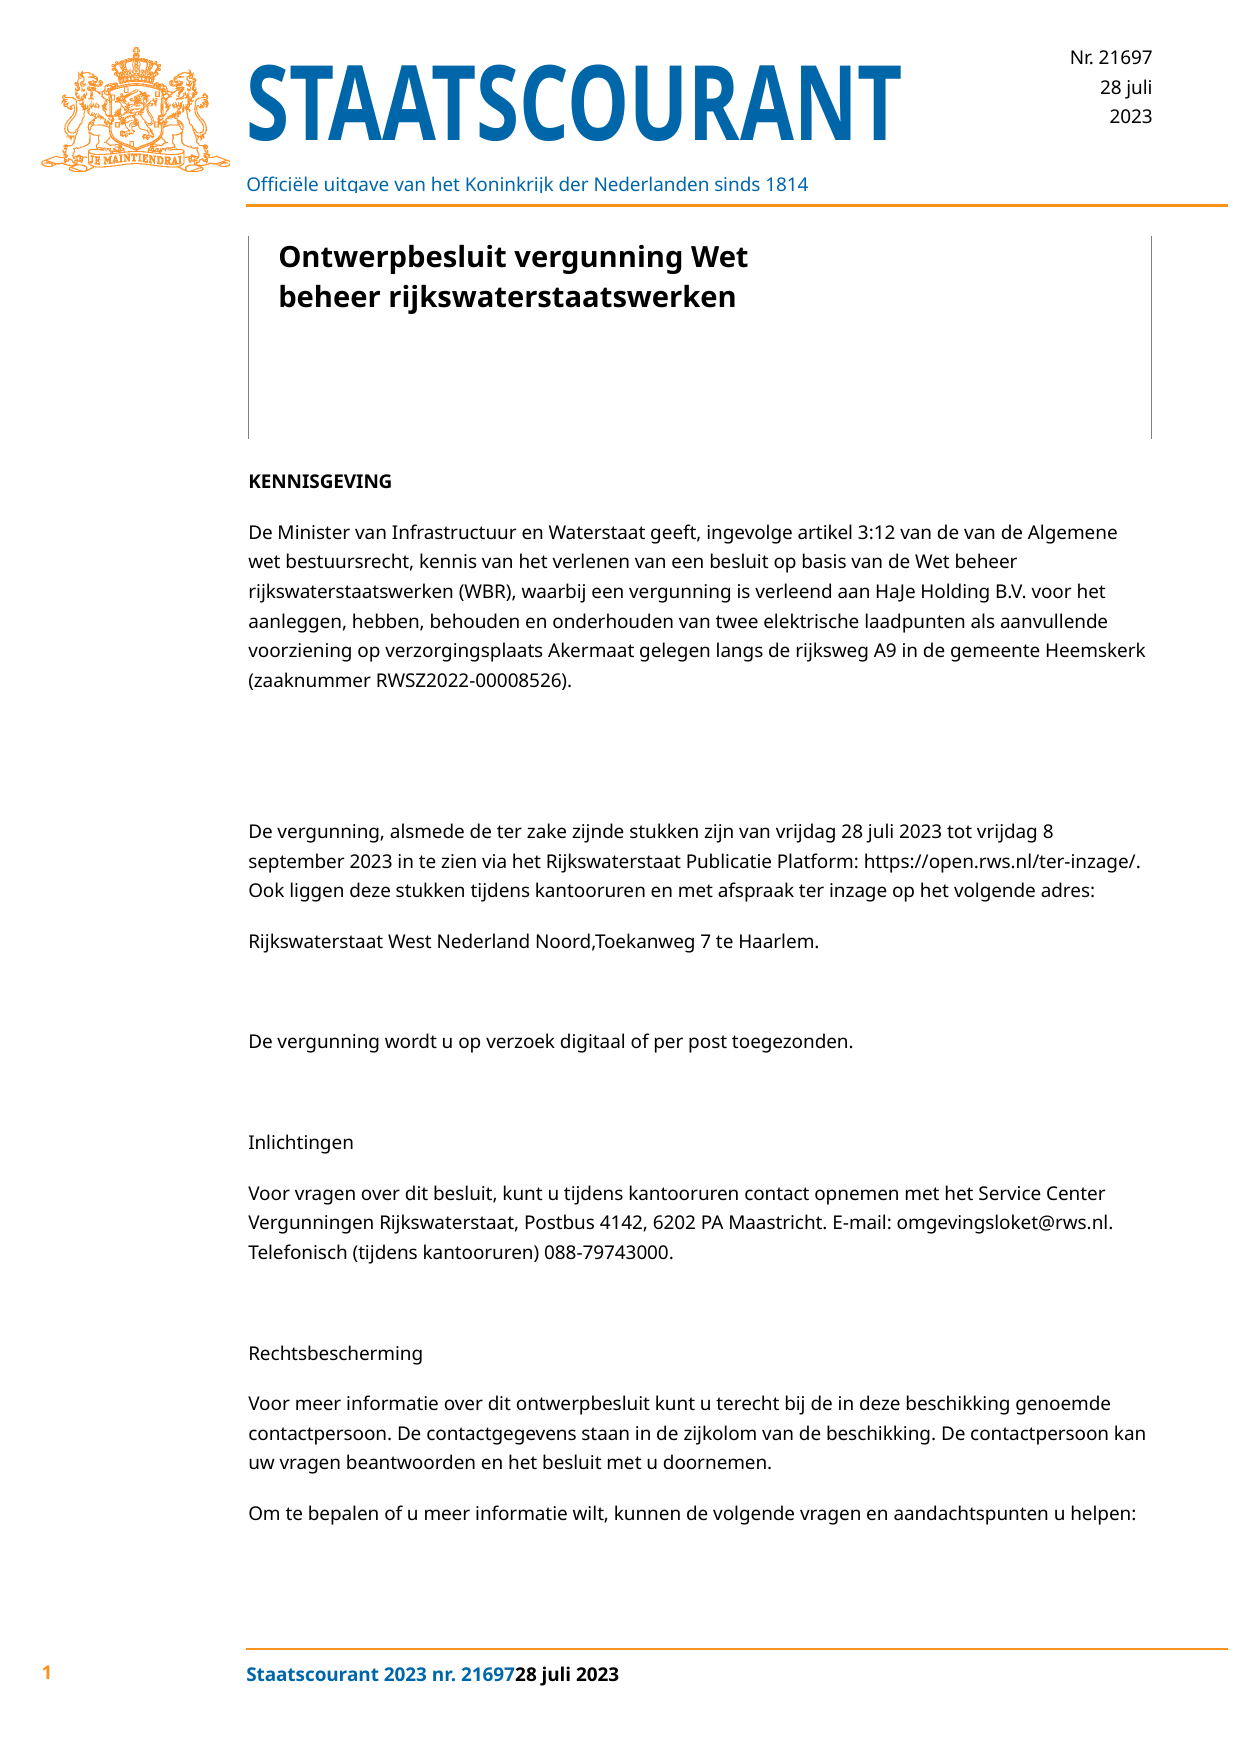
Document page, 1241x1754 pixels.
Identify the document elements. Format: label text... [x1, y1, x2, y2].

text Voor vragen over dit besluit, kunt u tijdens kantooruren contact opnemen met het Service Center Vergunningen Rijkswaterstaat, Postbus 4142, 6202 PA Maastricht. E-mail: omgevingsloket@rws.nl. Telefonisch (tijdens kantooruren) 088-79743000. [248, 1180, 1152, 1265]
text De vergunning, alsmede de ter zake zijnde stukken zijn van vrijdag 28 juli 2023 tot vrijdag 8 september 2023 in te zien via het Rijkswaterstaat Publicatie Platform: https://open.rws.nl/ter-inzage/. Ook liggen deze stukken tijdens kantooruren en met afspraak ter inzage op het volgende adres: [248, 818, 1152, 903]
picture [912, 236, 1090, 414]
table_header Ontwerpbesluit vergunning Wet beheer rijkswaterstaatswerken [249, 236, 850, 439]
text Inlichtingen [248, 1129, 1152, 1155]
text De vergunning wordt u op verzoek digitaal of per post toegezonden. [248, 1029, 1152, 1054]
table_header [850, 414, 1151, 439]
picture [41, 47, 231, 172]
text Rijkswaterstaat West Nederland Noord,Toekanweg 7 te Haarlem. [248, 928, 1152, 953]
table_header [1090, 236, 1151, 413]
table_header [850, 236, 912, 413]
text KENNISGEVING [248, 469, 1152, 494]
text De Minister van Infrastructuur en Waterstaat geeft, ingevolge artikel 3:12 van de van de Algemene wet bestuursrecht, kennis van het verlenen van een besluit op basis van de Wet beheer rijkswaterstaatswerken (WBR), waarbij een vergunning is verleend aan HaJe Holding B.V. voor het aanleggen, hebben, behouden en onderhouden van twee elektrische laadpunten als aanvullende voorziening op verzorgingsplaats Akermaat gelegen langs de rijksweg A9 in de gemeente Heemskerk (zaaknummer RWSZ2022-00008526). [248, 519, 1152, 693]
text Om te bepalen of u meer informatie wilt, kunnen de volgende vragen en aandachtspunten u helpen: [248, 1500, 1152, 1526]
text Rechtsbescherming [248, 1340, 1152, 1366]
text Voor meer informatie over dit ontwerpbesluit kunt u terecht bij de in deze beschikking genoemde contactpersoon. De contactgegevens staan in de zijkolom van de beschikking. De contactpersoon kan uw vragen beantwoorden en het besluit met u doornemen. [248, 1390, 1152, 1475]
